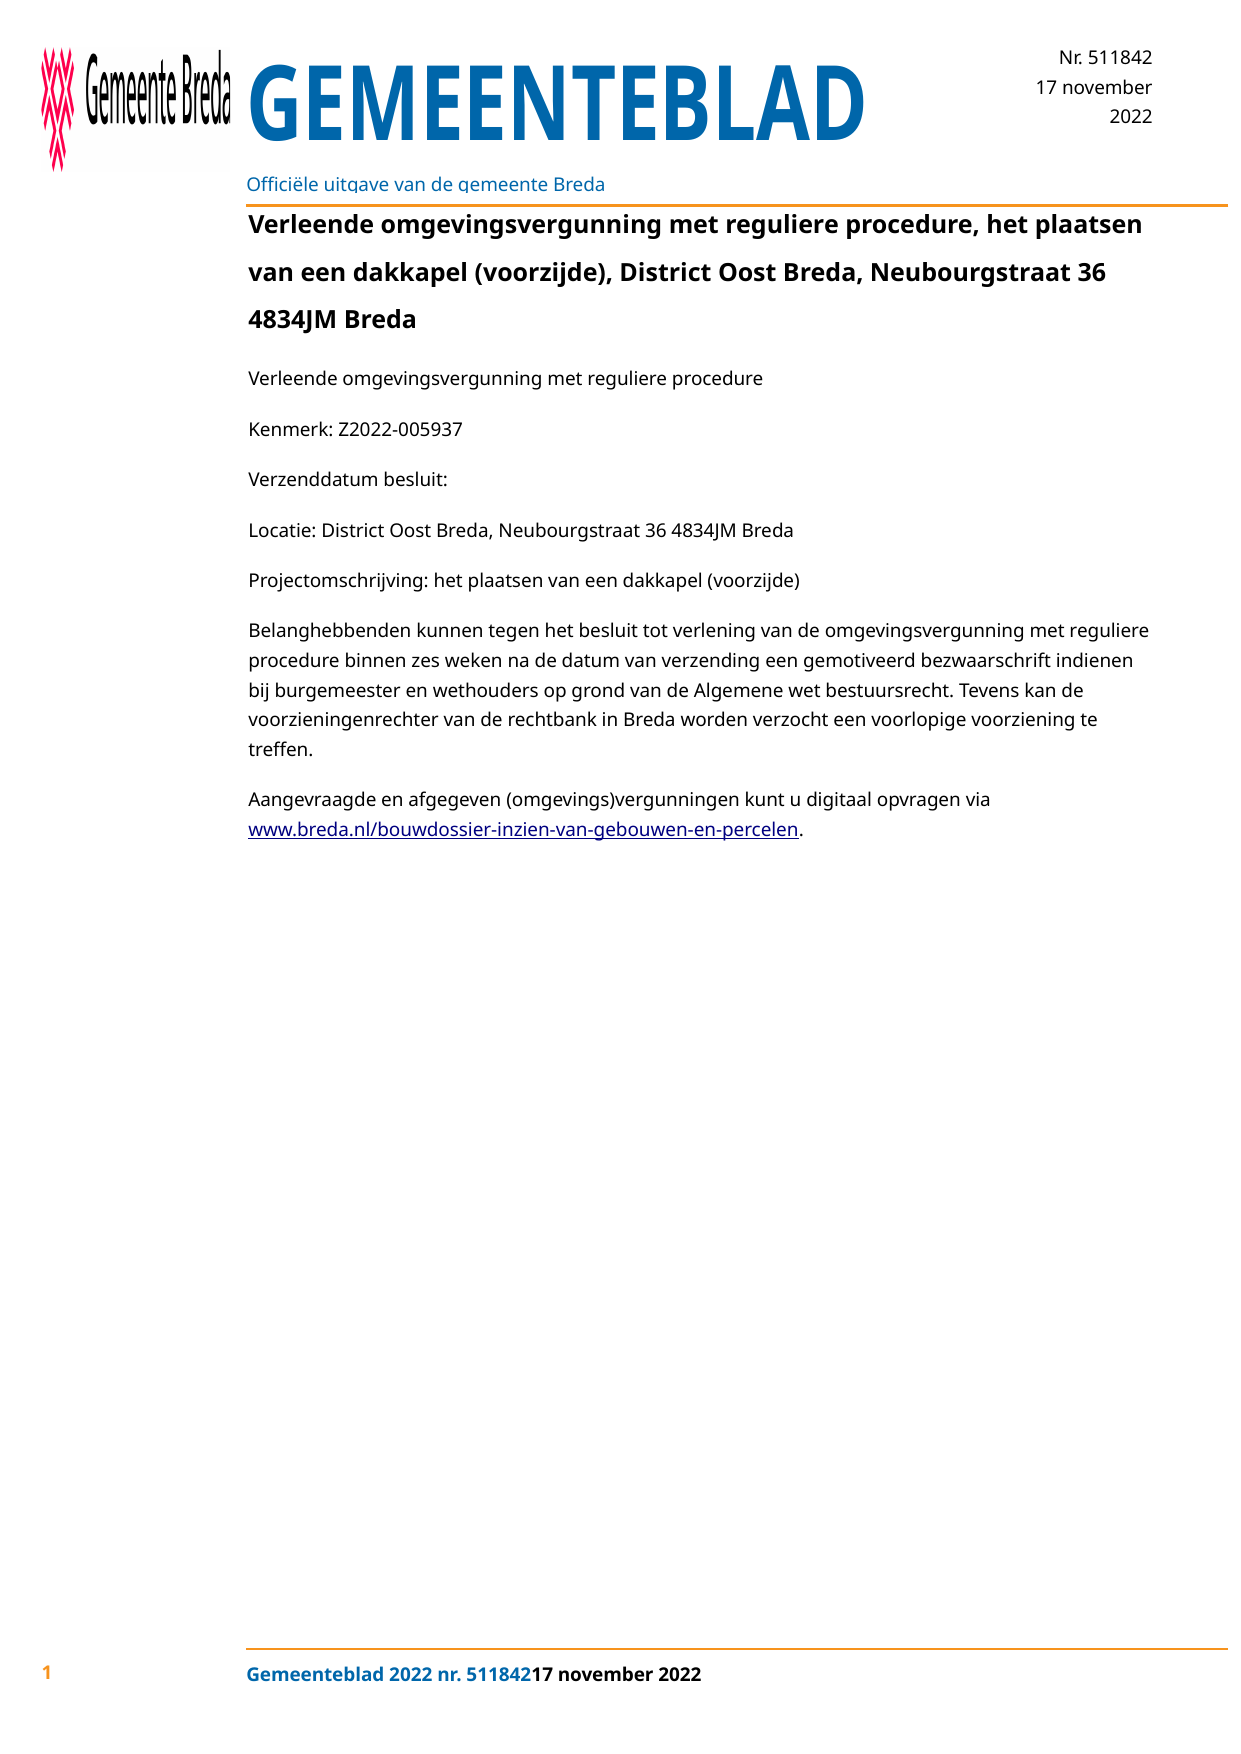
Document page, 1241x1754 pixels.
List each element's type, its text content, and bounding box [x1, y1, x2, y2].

text Belanghebbenden kunnen tegen het besluit tot verlening van de omgevingsvergunning met reguliere procedure binnen zes weken na de datum van verzending een gemotiveerd bezwaarschrift indienen bij burgemeester en wethouders op grond van de Algemene wet bestuursrecht. Tevens kan de voorzieningenrechter van de rechtbank in Breda worden verzocht een voorlopige voorziening te treffen. [248, 618, 1152, 762]
text Projectomschrijving: het plaatsen van een dakkapel (voorzijde) [248, 567, 1152, 593]
text Verleende omgevingsvergunning met reguliere procedure, het plaatsen van een dakkapel (voorzijde), District Oost Breda, Neubourgstraat 36 4834JM Breda [248, 207, 1152, 336]
picture [41, 47, 231, 172]
text Kenmerk: Z2022-005937 [248, 416, 1152, 442]
text Verzenddatum besluit: [248, 466, 1152, 492]
text Aangevraagde en afgegeven (omgevings)vergunningen kunt u digitaal opvragen via www.breda.nl/bouwdossier-inzien-van-gebouwen-en-percelen. [248, 786, 1152, 842]
text Locatie: District Oost Breda, Neubourgstraat 36 4834JM Breda [248, 517, 1152, 542]
text Verleende omgevingsvergunning met reguliere procedure [248, 366, 1152, 391]
